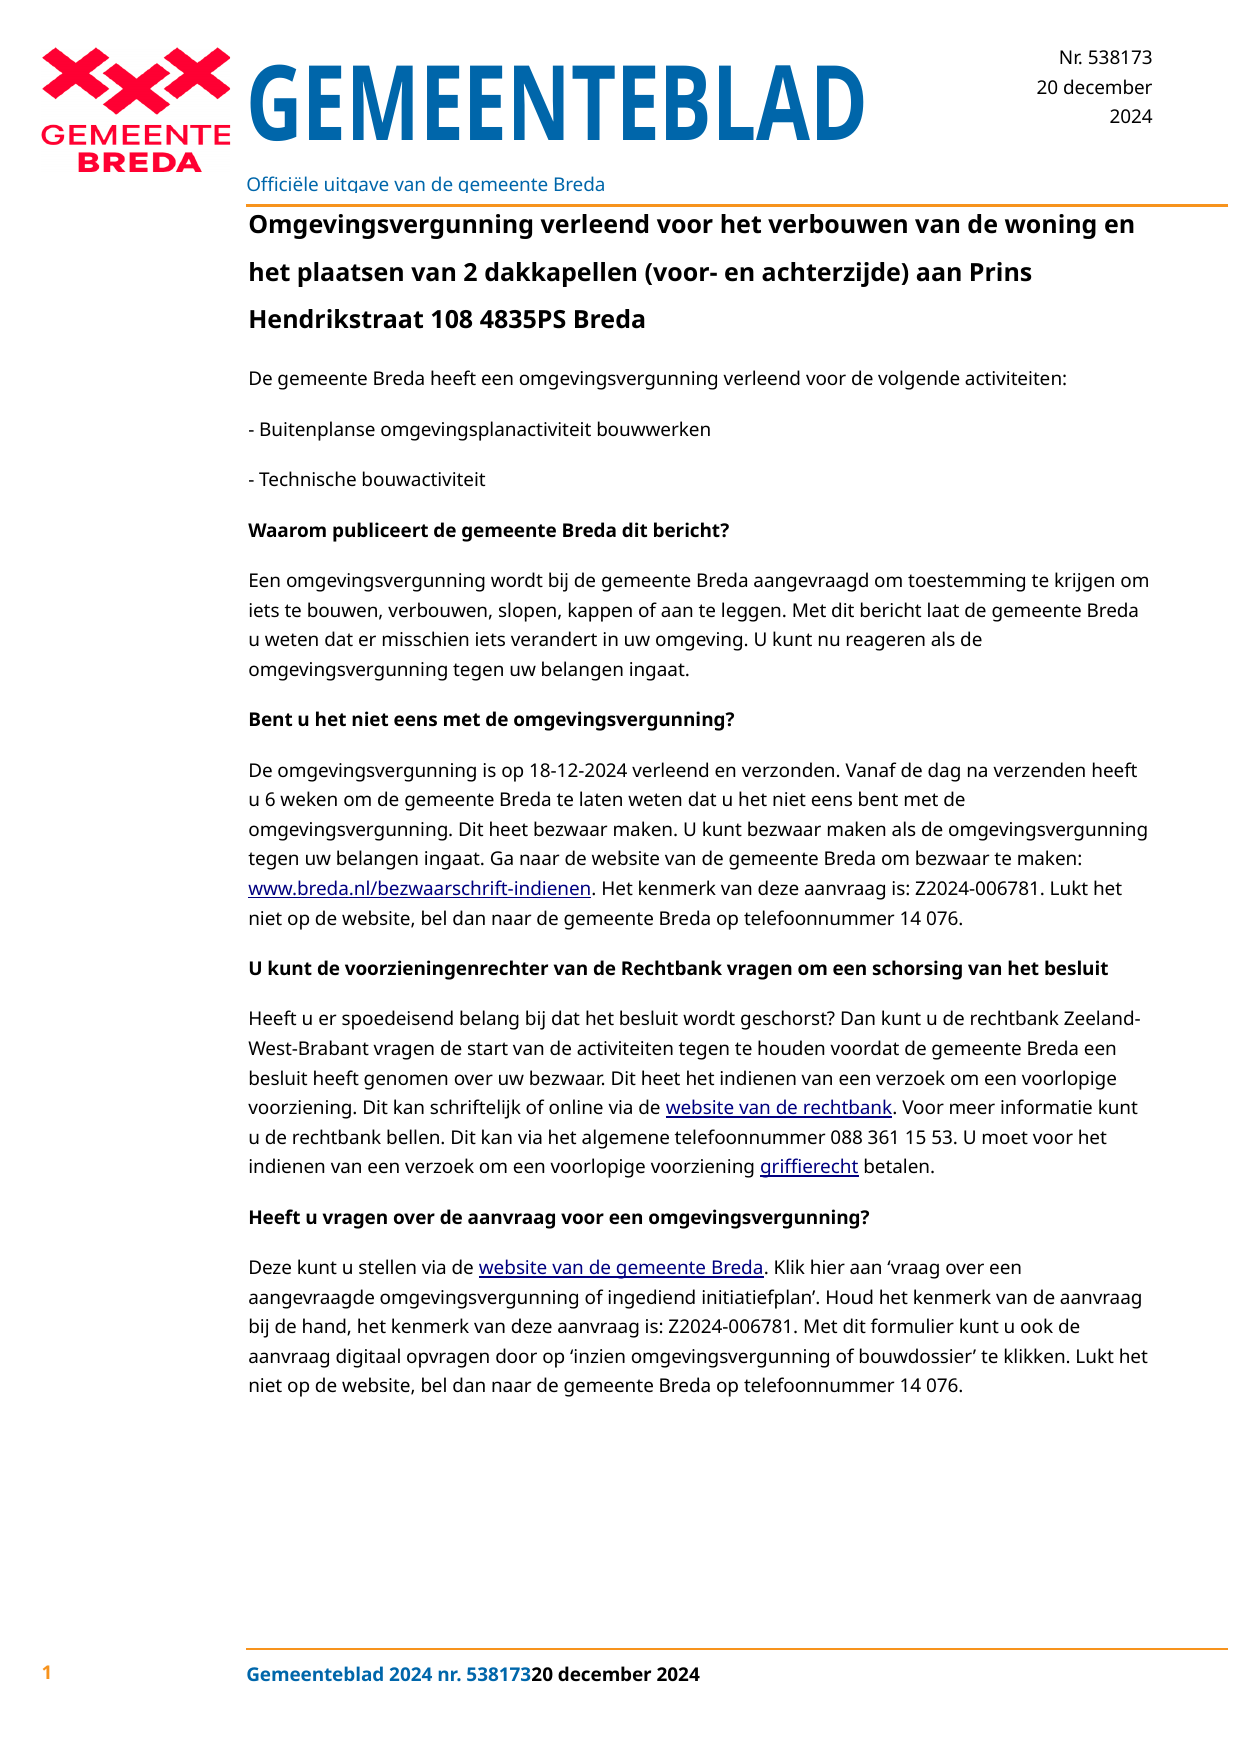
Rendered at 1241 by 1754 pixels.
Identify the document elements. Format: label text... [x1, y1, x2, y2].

text Omgevingsvergunning verleend voor het verbouwen van de woning en het plaatsen van 2 dakkapellen (voor- en achterzijde) aan Prins Hendrikstraat 108 4835PS Breda [248, 207, 1152, 336]
text Een omgevingsvergunning wordt bij de gemeente Breda aangevraagd om toestemming te krijgen om iets te bouwen, verbouwen, slopen, kappen of aan te leggen. Met dit bericht laat de gemeente Breda u weten dat er misschien iets verandert in uw omgeving. U kunt nu reageren als de omgevingsvergunning tegen uw belangen ingaat. [248, 567, 1152, 682]
text Heeft u vragen over de aanvraag voor een omgevingsvergunning? [248, 1204, 1152, 1229]
text Deze kunt u stellen via de website van de gemeente Breda. Klik hier aan ‘vraag over een aangevraagde omgevingsvergunning of ingediend initiatiefplan’. Houd het kenmerk van de aanvraag bij de hand, het kenmerk van deze aanvraag is: Z2024-006781. Met dit formulier kunt u ook de aanvraag digitaal opvragen door op ‘inzien omgevingsvergunning of bouwdossier’ te klikken. Lukt het niet op de website, bel dan naar de gemeente Breda op telefoonnummer 14 076. [248, 1254, 1152, 1398]
text U kunt de voorzieningenrechter van de Rechtbank vragen om een schorsing van het besluit [248, 955, 1152, 981]
text - Buitenplanse omgevingsplanactiviteit bouwwerken [248, 416, 1152, 442]
picture [41, 47, 231, 172]
text De gemeente Breda heeft een omgevingsvergunning verleend voor de volgende activiteiten: [248, 366, 1152, 391]
text De omgevingsvergunning is op 18-12-2024 verleend en verzonden. Vanaf de dag na verzenden heeft u 6 weken om de gemeente Breda te laten weten dat u het niet eens bent met de omgevingsvergunning. Dit heet bezwaar maken. U kunt bezwaar maken als de omgevingsvergunning tegen uw belangen ingaat. Ga naar de website van de gemeente Breda om bezwaar te maken: www.breda.nl/bezwaarschrift-indienen. Het kenmerk van deze aanvraag is: Z2024-006781. Lukt het niet op de website, bel dan naar de gemeente Breda op telefoonnummer 14 076. [248, 757, 1152, 930]
text Bent u het niet eens met de omgevingsvergunning? [248, 706, 1152, 732]
text Waarom publiceert de gemeente Breda dit bericht? [248, 517, 1152, 542]
text Heeft u er spoedeisend belang bij dat het besluit wordt geschorst? Dan kunt u de rechtbank Zeeland-West-Brabant vragen de start van de activiteiten tegen te houden voordat de gemeente Breda een besluit heeft genomen over uw bezwaar. Dit heet het indienen van een verzoek om een voorlopige voorziening. Dit kan schriftelijk of online via de website van de rechtbank. Voor meer informatie kunt u de rechtbank bellen. Dit kan via het algemene telefoonnummer 088 361 15 53. U moet voor het indienen van een verzoek om een voorlopige voorziening griffierecht betalen. [248, 1006, 1152, 1179]
text - Technische bouwactiviteit [248, 466, 1152, 492]
